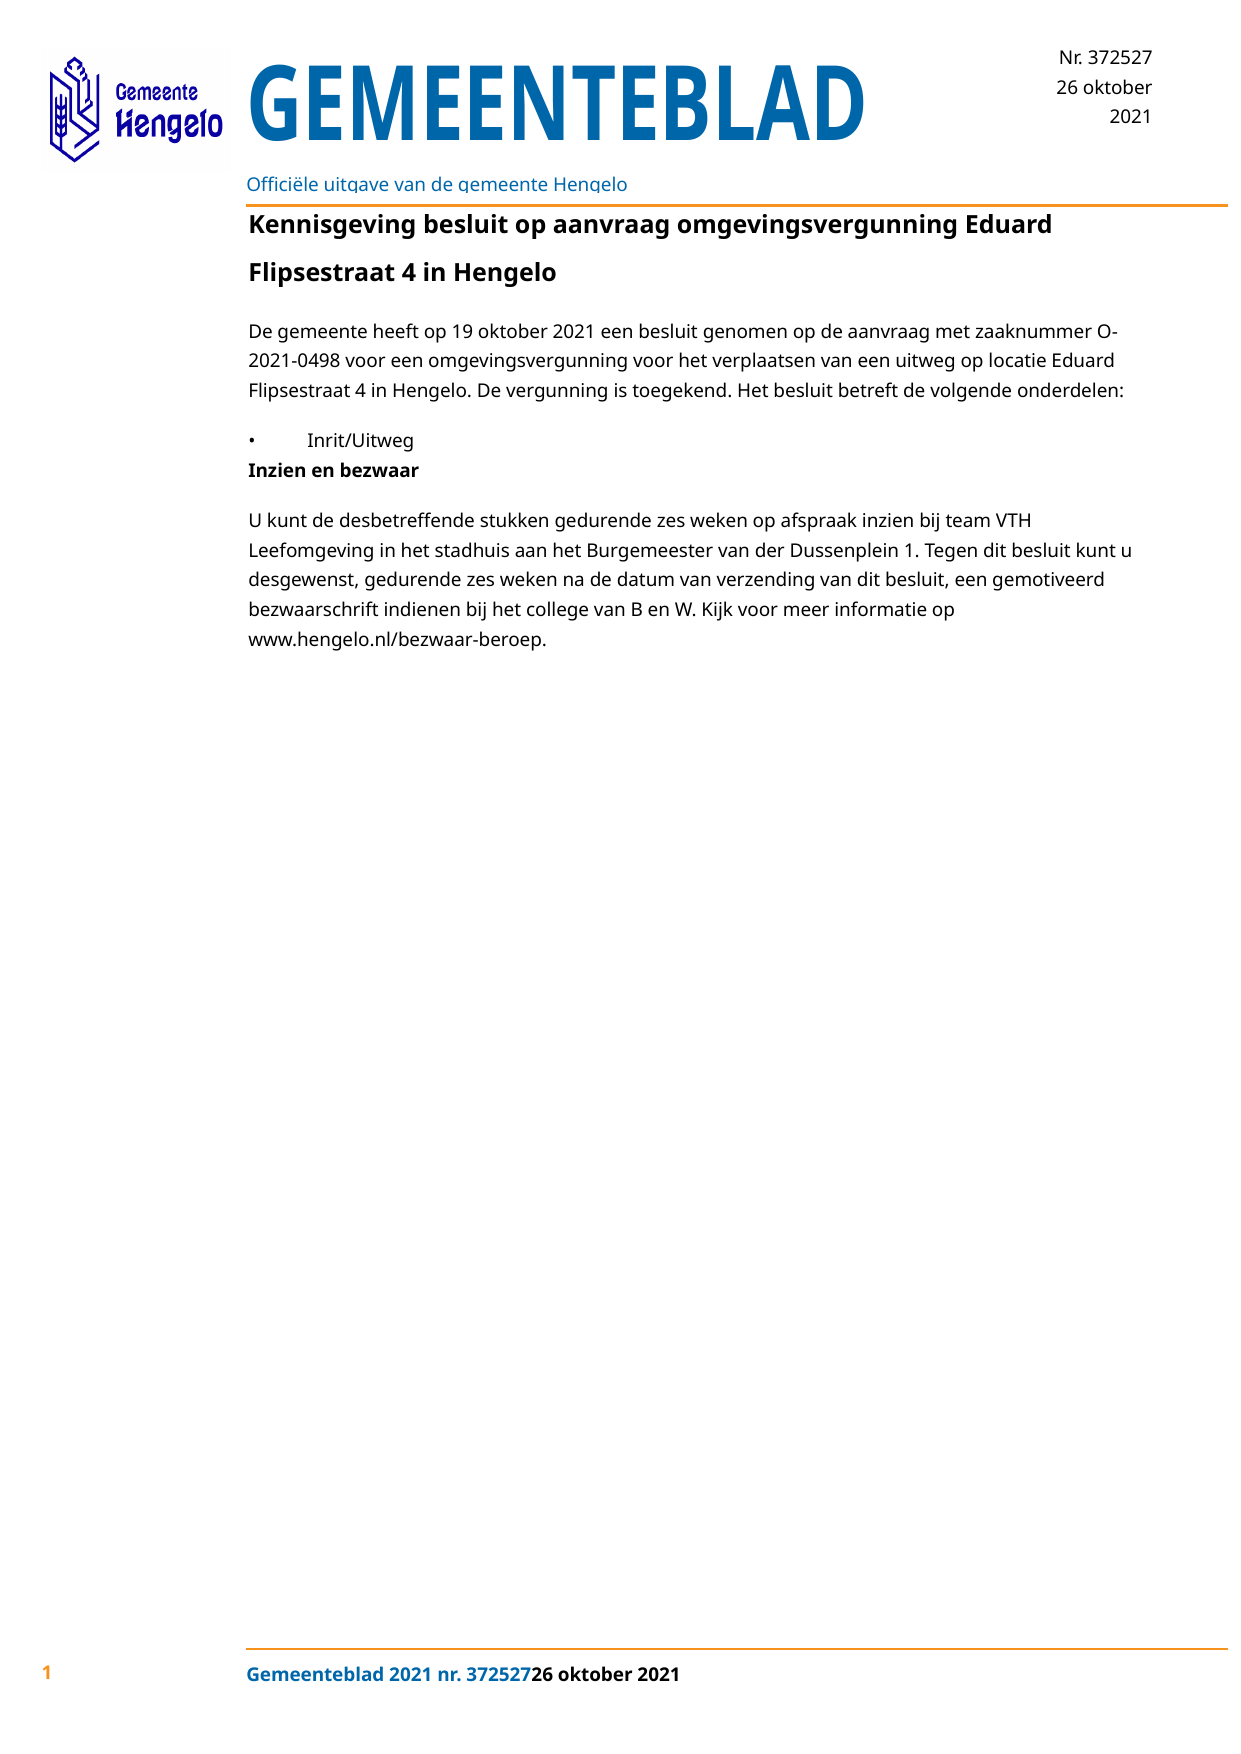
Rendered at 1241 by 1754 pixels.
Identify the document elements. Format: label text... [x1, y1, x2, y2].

text Kennisgeving besluit op aanvraag omgevingsvergunning Eduard Flipsestraat 4 in Hengelo [248, 207, 1152, 288]
picture [41, 47, 231, 172]
text De gemeente heeft op 19 oktober 2021 een besluit genomen op de aanvraag met zaaknummer O-2021-0498 voor een omgevingsvergunning voor het verplaatsen van een uitweg op locatie Eduard Flipsestraat 4 in Hengelo. De vergunning is toegekend. Het besluit betreft de volgende onderdelen: [248, 318, 1152, 403]
text U kunt de desbetreffende stukken gedurende zes weken op afspraak inzien bij team VTH Leefomgeving in het stadhuis aan het Burgemeester van der Dussenplein 1. Tegen dit besluit kunt u desgewenst, gedurende zes weken na de datum van verzending van dit besluit, een gemotiveerd bezwaarschrift indienen bij het college van B en W. Kijk voor meer informatie op www.hengelo.nl/bezwaar-beroep. [248, 507, 1152, 652]
text Inzien en bezwaar [248, 457, 1152, 483]
list Inrit/Uitweg [248, 427, 1152, 453]
